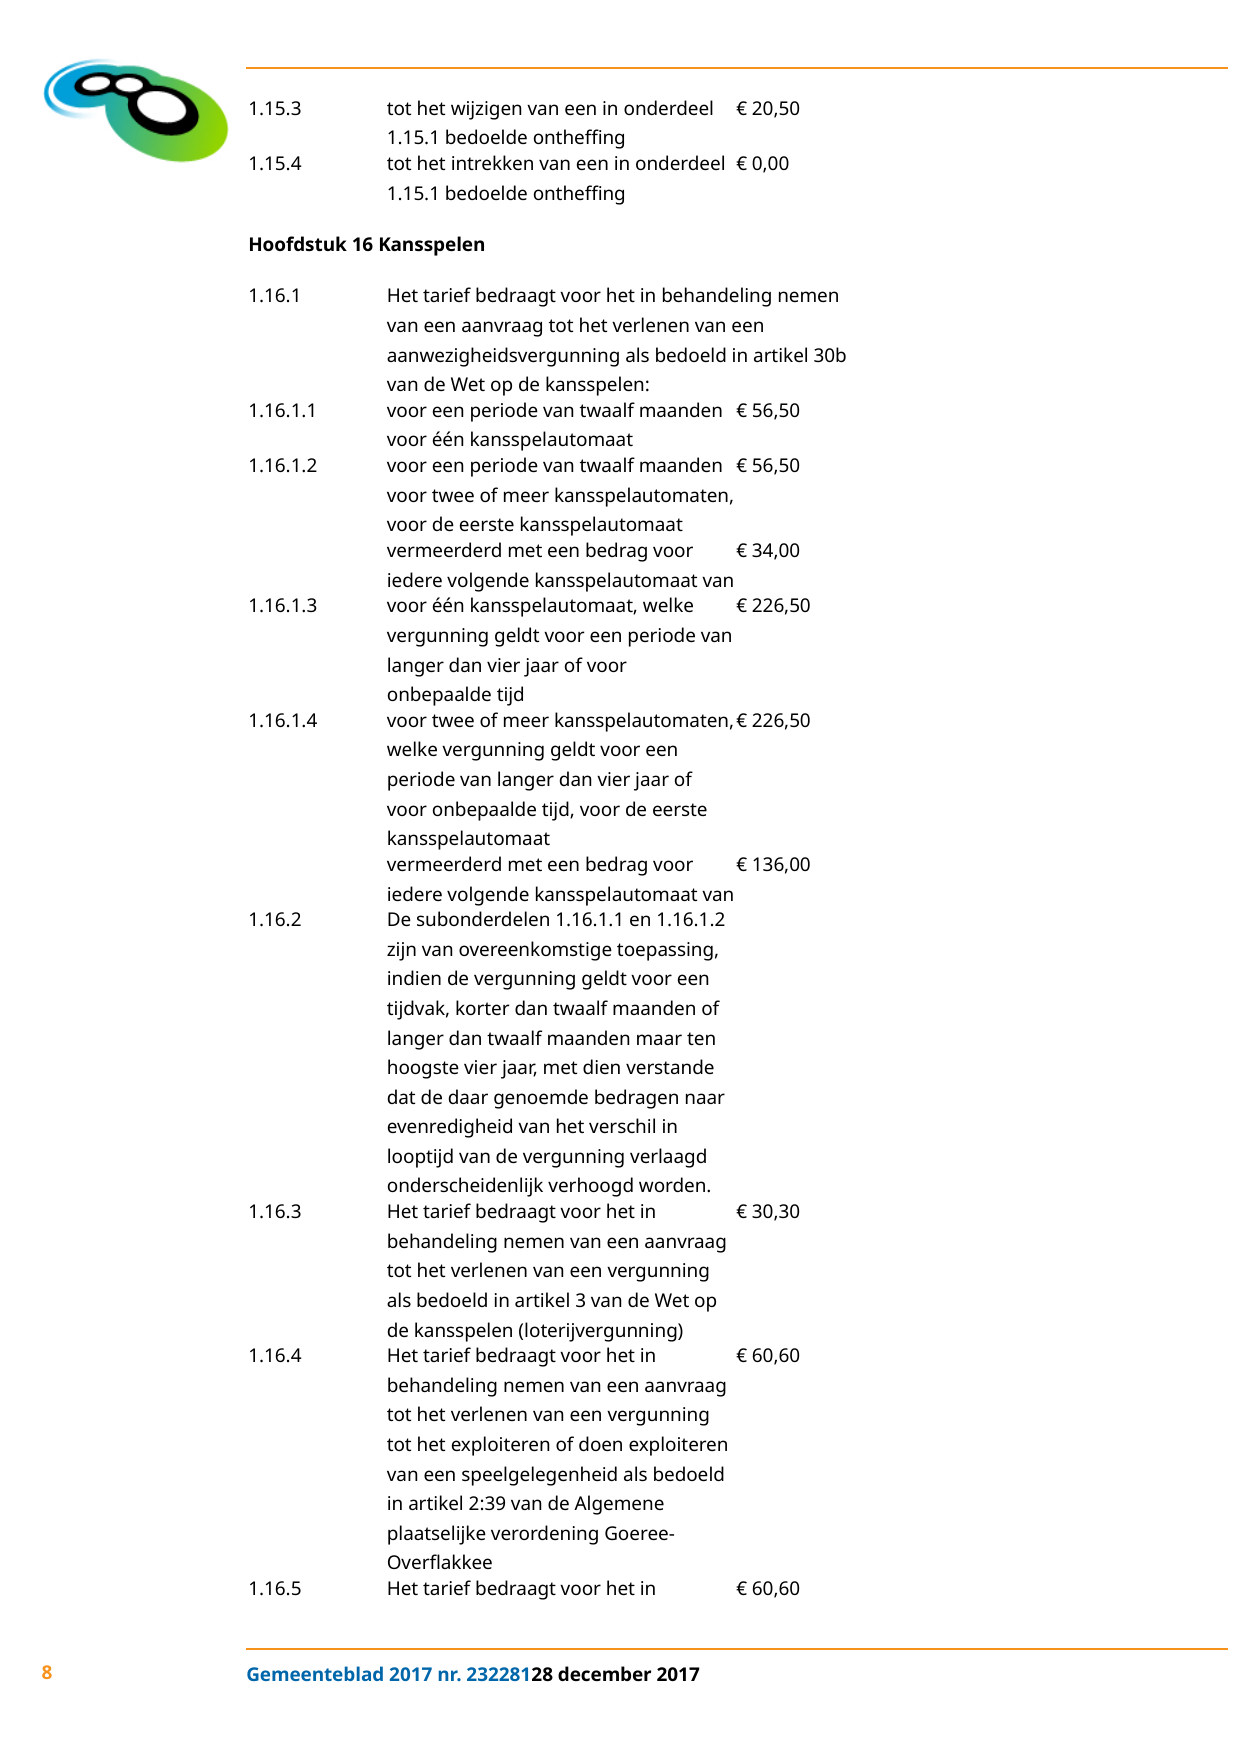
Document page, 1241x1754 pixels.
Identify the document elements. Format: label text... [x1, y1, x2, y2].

table_cell [1013, 453, 1152, 537]
table_cell tot het wijzigen van een in onderdeel 1.15.1 bedoelde ontheffing [387, 95, 736, 150]
table_cell [875, 257, 1013, 283]
table_cell [875, 1199, 1013, 1342]
table_cell [875, 851, 1013, 906]
table_cell [1013, 1575, 1152, 1601]
table_cell € 226,50 [736, 593, 874, 707]
table_cell voor één kansspelautomaat, welke vergunning geldt voor een periode van langer dan vier jaar of voor onbepaalde tijd [387, 593, 736, 707]
table_cell tot het intrekken van een in onderdeel 1.15.1 bedoelde ontheffing [387, 150, 736, 205]
table_cell 1.16.1.3 [248, 593, 387, 707]
table_cell voor twee of meer kansspelautomaten, welke vergunning geldt voor een periode van langer dan vier jaar of voor onbepaalde tijd, voor de eerste kansspelautomaat [387, 707, 736, 851]
table_cell Het tarief bedraagt voor het in behandeling nemen van een aanvraag tot het verlenen van een vergunning tot het exploiteren of doen exploiteren van een speelgelegenheid als bedoeld in artikel 2:39 van de Algemene plaatselijke verordening Goeree-Overflakkee [387, 1343, 736, 1575]
table_cell Het tarief bedraagt voor het in behandeling nemen van een aanvraag tot het verlenen van een vergunning als bedoeld in artikel 3 van de Wet op de kansspelen (loterijvergunning) [387, 1199, 736, 1342]
table_cell € 30,30 [736, 1199, 874, 1342]
table_cell [1013, 257, 1152, 283]
table_cell [875, 205, 1013, 231]
table_cell [248, 851, 387, 906]
table_cell [875, 707, 1013, 851]
table_cell 1.15.4 [248, 150, 387, 205]
table_cell [1013, 150, 1152, 205]
table_cell vermeerderd met een bedrag voor iedere volgende kansspelautomaat van [387, 537, 736, 593]
table_cell [1013, 537, 1152, 593]
table_cell [1013, 906, 1152, 1198]
table_cell [875, 593, 1013, 707]
table_cell [736, 906, 874, 1198]
table_cell 1.16.5 [248, 1575, 387, 1601]
table_cell € 0,00 [736, 150, 874, 205]
table_cell 1.16.4 [248, 1343, 387, 1575]
table_cell [1013, 1343, 1152, 1575]
table_cell [1013, 1199, 1152, 1342]
table_cell [875, 906, 1013, 1198]
table_cell € 60,60 [736, 1575, 874, 1601]
table_cell 1.16.1 [248, 283, 387, 397]
table_cell [875, 537, 1013, 593]
table_cell [875, 1343, 1013, 1575]
table_cell [1013, 707, 1152, 851]
table_cell [1013, 851, 1152, 906]
table_cell [875, 397, 1013, 452]
table_cell 1.16.3 [248, 1199, 387, 1342]
table_cell € 20,50 [736, 95, 874, 150]
picture [41, 47, 231, 172]
table_cell € 226,50 [736, 707, 874, 851]
table_cell [248, 257, 874, 283]
table_cell € 56,50 [736, 397, 874, 452]
table_cell [1013, 397, 1152, 452]
table_cell [875, 231, 1013, 257]
table_cell 1.16.1.1 [248, 397, 387, 452]
table_cell € 136,00 [736, 851, 874, 906]
table_cell Het tarief bedraagt voor het in behandeling nemen van een aanvraag tot het verlenen van een aanwezigheidsvergunning als bedoeld in artikel 30b van de Wet op de kansspelen: [387, 283, 874, 397]
table_cell [248, 537, 387, 593]
table_cell [1013, 205, 1152, 231]
table_cell voor een periode van twaalf maanden voor twee of meer kansspelautomaten, voor de eerste kansspelautomaat [387, 453, 736, 537]
table_cell 1.16.1.4 [248, 707, 387, 851]
table_cell voor een periode van twaalf maanden voor één kansspelautomaat [387, 397, 736, 452]
table_cell [875, 95, 1013, 150]
table_cell [875, 453, 1013, 537]
table_cell [1013, 593, 1152, 707]
table_cell [1013, 283, 1152, 397]
table_cell € 56,50 [736, 453, 874, 537]
table_cell vermeerderd met een bedrag voor iedere volgende kansspelautomaat van [387, 851, 736, 906]
table_cell Het tarief bedraagt voor het in [387, 1575, 736, 1601]
table_cell [875, 1575, 1013, 1601]
table_cell 1.15.3 [248, 95, 387, 150]
table_cell 1.16.1.2 [248, 453, 387, 537]
table_cell [875, 283, 1013, 397]
table_cell [1013, 231, 1152, 257]
table_cell De subonderdelen 1.16.1.1 en 1.16.1.2 zijn van overeenkomstige toepassing, indien de vergunning geldt voor een tijdvak, korter dan twaalf maanden of langer dan twaalf maanden maar ten hoogste vier jaar, met dien verstande dat de daar genoemde bedragen naar evenredigheid van het verschil in looptijd van de vergunning verlaagd onderscheidenlijk verhoogd worden. [387, 906, 736, 1198]
table_cell 1.16.2 [248, 906, 387, 1198]
table_cell € 34,00 [736, 537, 874, 593]
table_cell [1013, 95, 1152, 150]
table_cell [248, 205, 874, 231]
table_cell Hoofdstuk 16 Kansspelen [248, 231, 874, 257]
table_cell [875, 150, 1013, 205]
table_cell € 60,60 [736, 1343, 874, 1575]
